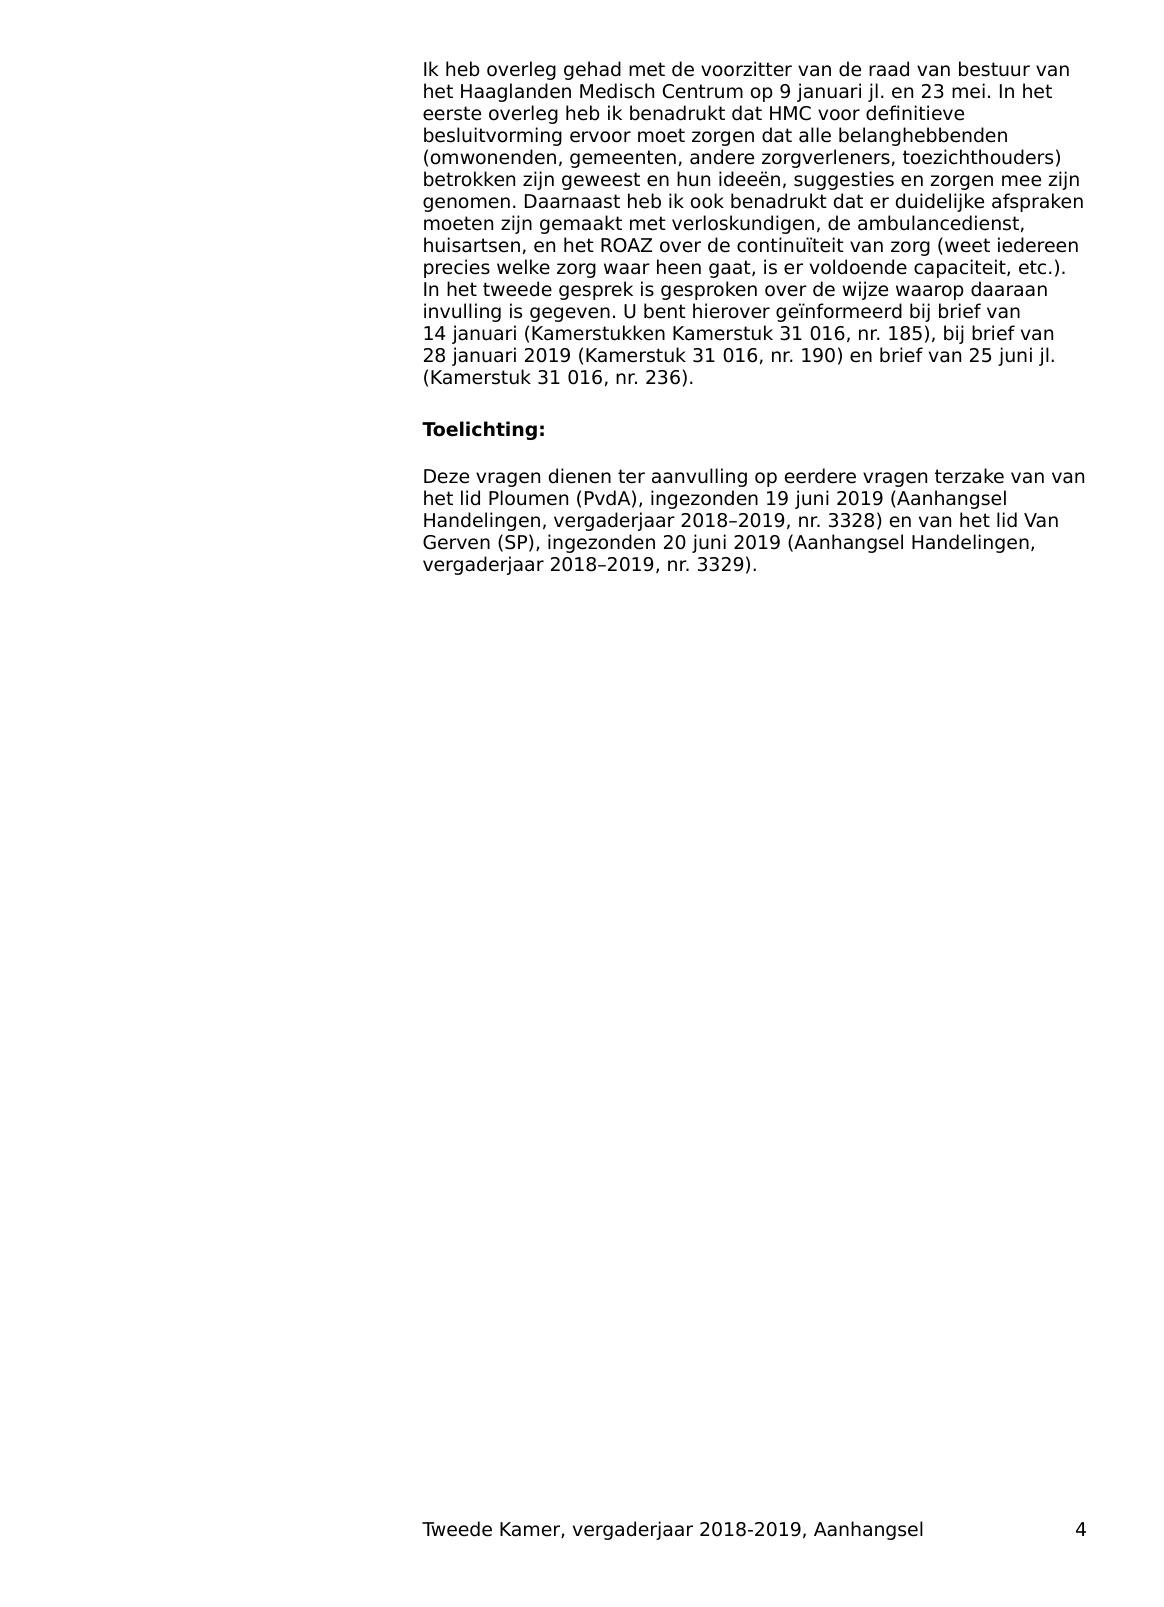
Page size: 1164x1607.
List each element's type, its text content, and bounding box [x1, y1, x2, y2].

text Ik heb overleg gehad met de voorzitter van de raad van bestuur van het Haaglanden Medisch Centrum op 9 januari jl. en 23 mei. In het eerste overleg heb ik benadrukt dat HMC voor definitieve besluitvorming ervoor moet zorgen dat alle belanghebbenden (omwonenden, gemeenten, andere zorgverleners, toezichthouders) betrokken zijn geweest en hun ideeën, suggesties en zorgen mee zijn genomen. Daarnaast heb ik ook benadrukt dat er duidelijke afspraken moeten zijn gemaakt met verloskundigen, de ambulancedienst, huisartsen, en het ROAZ over de continuïteit van zorg (weet iedereen precies welke zorg waar heen gaat, is er voldoende capaciteit, etc.). In het tweede gesprek is gesproken over de wijze waarop daaraan invulling is gegeven. U bent hierover geïnformeerd bij brief van 14 januari (Kamerstukken Kamerstuk 31 016, nr. 185), bij brief van 28 januari 2019 (Kamerstuk 31 016, nr. 190) en brief van 25 juni jl. (Kamerstuk 31 016, nr. 236). [422, 59, 1087, 389]
subtitle Toelichting: [422, 419, 1087, 441]
text Deze vragen dienen ter aanvulling op eerdere vragen terzake van van het lid Ploumen (PvdA), ingezonden 19 juni 2019 (Aanhangsel Handelingen, vergaderjaar 2018–2019, nr. 3328) en van het lid Van Gerven (SP), ingezonden 20 juni 2019 (Aanhangsel Handelingen, vergaderjaar 2018–2019, nr. 3329). [422, 466, 1087, 576]
